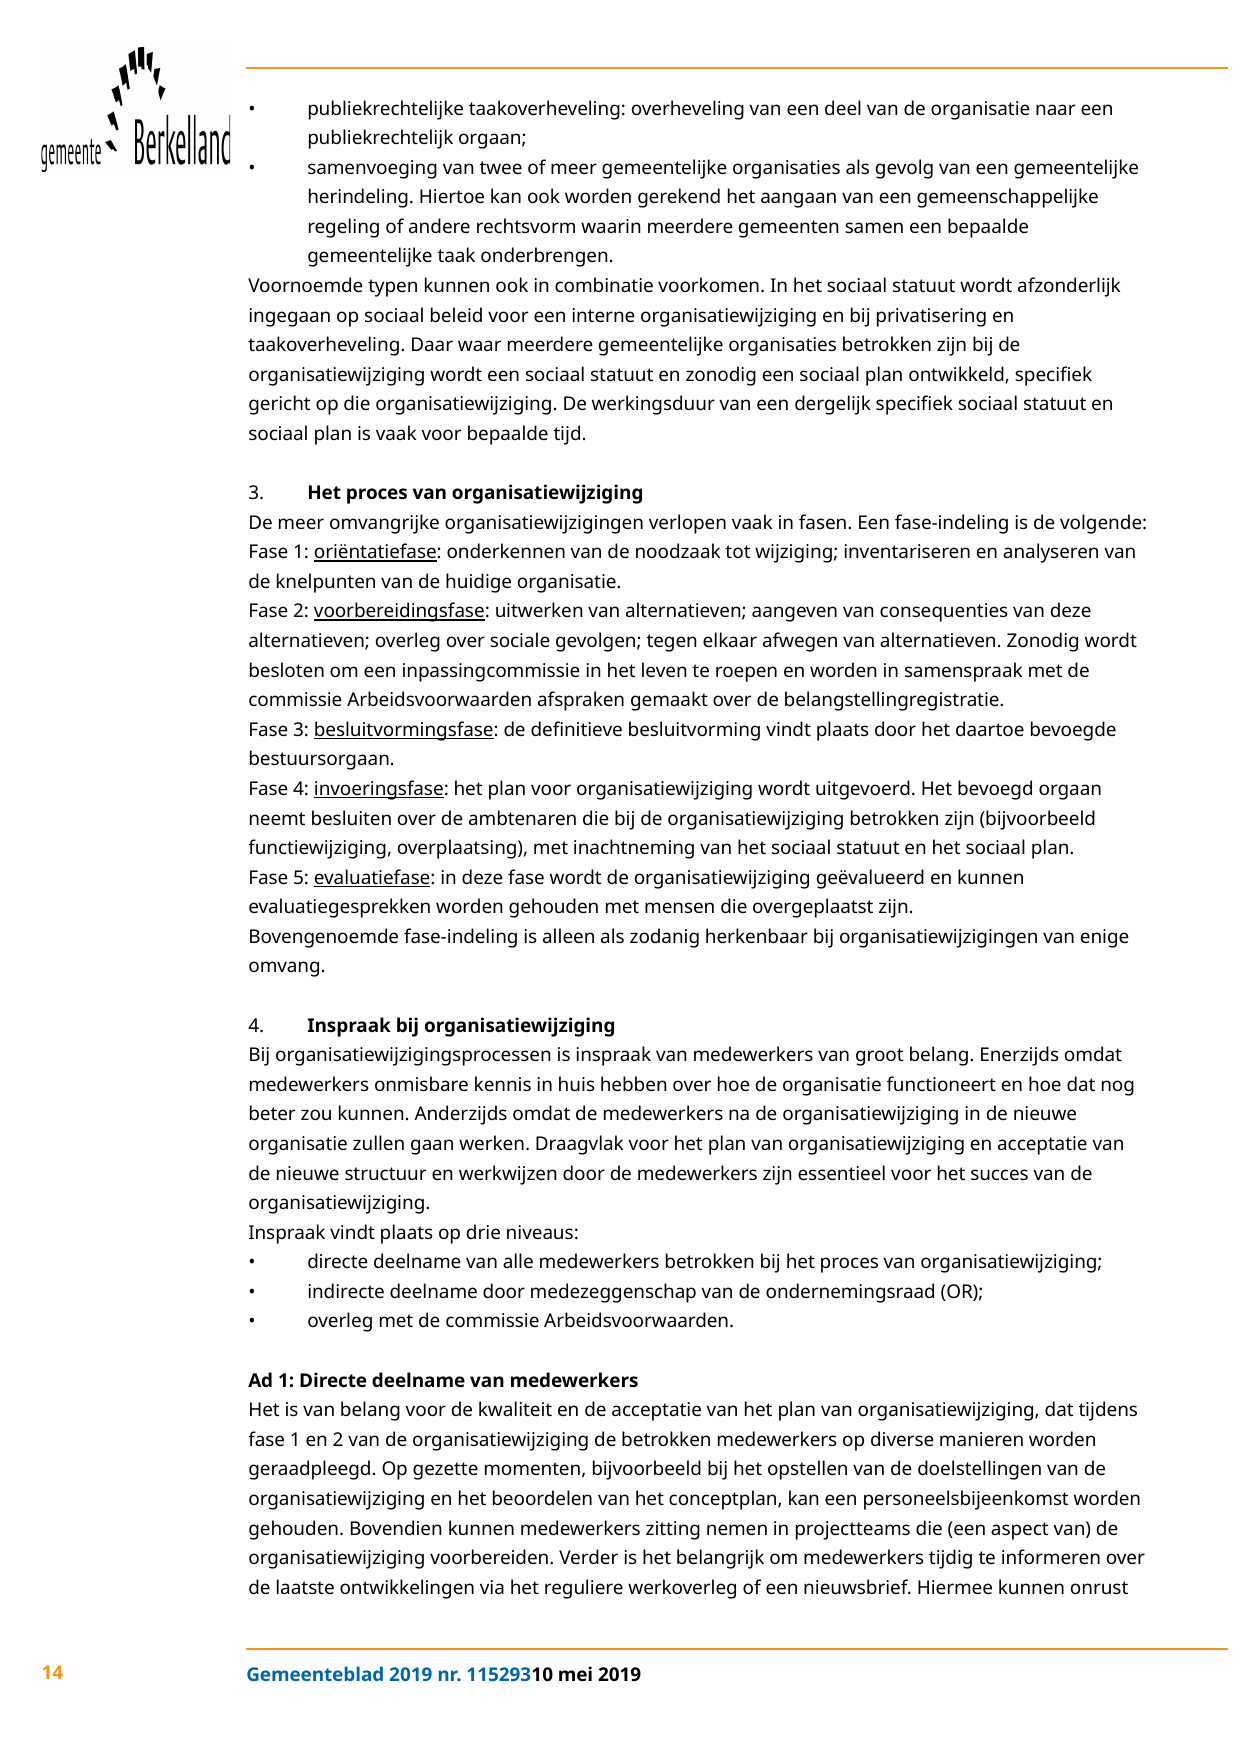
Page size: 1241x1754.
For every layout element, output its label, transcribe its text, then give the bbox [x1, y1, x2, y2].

list indirecte deelname door medezeggenschap van de ondernemingsraad (OR); [248, 1278, 1152, 1304]
text Het is van belang voor de kwaliteit en de acceptatie van het plan van organisatiewijziging, dat tijdens fase 1 en 2 van de organisatiewijziging de betrokken medewerkers op diverse manieren worden geraadpleegd. Op gezette momenten, bijvoorbeeld bij het opstellen van de doelstellingen van de organisatiewijziging en het beoordelen van het conceptplan, kan een personeelsbijeenkomst worden gehouden. Bovendien kunnen medewerkers zitting nemen in projectteams die (een aspect van) de organisatiewijziging voorbereiden. Verder is het belangrijk om medewerkers tijdig te informeren over de laatste ontwikkelingen via het reguliere werkoverleg of een nieuwsbrief. Hiermee kunnen onrust [248, 1396, 1152, 1600]
text Fase 2: voorbereidingsfase: uitwerken van alternatieven; aangeven van consequenties van deze alternatieven; overleg over sociale gevolgen; tegen elkaar afwegen van alternatieven. Zonodig wordt besloten om een inpassingcommissie in het leven te roepen en worden in samenspraak met de commissie Arbeidsvoorwaarden afspraken gemaakt over de belangstellingregistratie. [248, 598, 1152, 712]
text Fase 5: evaluatiefase: in deze fase wordt de organisatiewijziging geëvalueerd en kunnen evaluatiegesprekken worden gehouden met mensen die overgeplaatst zijn. [248, 864, 1152, 919]
list overleg met de commissie Arbeidsvoorwaarden. [248, 1308, 1152, 1333]
text Fase 4: invoeringsfase: het plan voor organisatiewijziging wordt uitgevoerd. Het bevoegd orgaan neemt besluiten over de ambtenaren die bij de organisatiewijziging betrokken zijn (bijvoorbeeld functiewijziging, overplaatsing), met inachtneming van het sociaal statuut en het sociaal plan. [248, 775, 1152, 860]
list Het proces van organisatiewijziging [248, 479, 1152, 505]
text Inspraak vindt plaats op drie niveaus: [248, 1219, 1152, 1245]
list publiekrechtelijke taakoverheveling: overheveling van een deel van de organisatie naar een publiekrechtelijk orgaan; [248, 95, 1152, 150]
text Bij organisatiewijzigingsprocessen is inspraak van medewerkers van groot belang. Enerzijds omdat medewerkers onmisbare kennis in huis hebben over hoe de organisatie functioneert en hoe dat nog beter zou kunnen. Anderzijds omdat de medewerkers na de organisatiewijziging in de nieuwe organisatie zullen gaan werken. Draagvlak voor het plan van organisatiewijziging en acceptatie van de nieuwe structuur en werkwijzen door de medewerkers zijn essentieel voor het succes van de organisatiewijziging. [248, 1041, 1152, 1215]
list directe deelname van alle medewerkers betrokken bij het proces van organisatiewijziging; [248, 1248, 1152, 1274]
text De meer omvangrijke organisatiewijzigingen verlopen vaak in fasen. Een fase-indeling is de volgende: [248, 509, 1152, 535]
text Ad 1: Directe deelname van medewerkers [248, 1367, 1152, 1393]
picture [41, 47, 231, 172]
text Fase 3: besluitvormingsfase: de definitieve besluitvorming vindt plaats door het daartoe bevoegde bestuursorgaan. [248, 716, 1152, 771]
text Voornoemde typen kunnen ook in combinatie voorkomen. In het sociaal statuut wordt afzonderlijk ingegaan op sociaal beleid voor een interne organisatiewijziging en bij privatisering en taakoverheveling. Daar waar meerdere gemeentelijke organisaties betrokken zijn bij de organisatiewijziging wordt een sociaal statuut en zonodig een sociaal plan ontwikkeld, specifiek gericht op die organisatiewijziging. De werkingsduur van een dergelijk specifiek sociaal statuut en sociaal plan is vaak voor bepaalde tijd. [248, 272, 1152, 446]
list samenvoeging van twee of meer gemeentelijke organisaties als gevolg van een gemeentelijke herindeling. Hiertoe kan ook worden gerekend het aangaan van een gemeenschappelijke regeling of andere rechtsvorm waarin meerdere gemeenten samen een bepaalde gemeentelijke taak onderbrengen. [248, 154, 1152, 268]
list Inspraak bij organisatiewijziging [248, 1012, 1152, 1038]
text Fase 1: oriëntatiefase: onderkennen van de noodzaak tot wijziging; inventariseren en analyseren van de knelpunten van de huidige organisatie. [248, 538, 1152, 594]
text Bovengenoemde fase-indeling is alleen als zodanig herkenbaar bij organisatiewijzigingen van enige omvang. [248, 923, 1152, 978]
